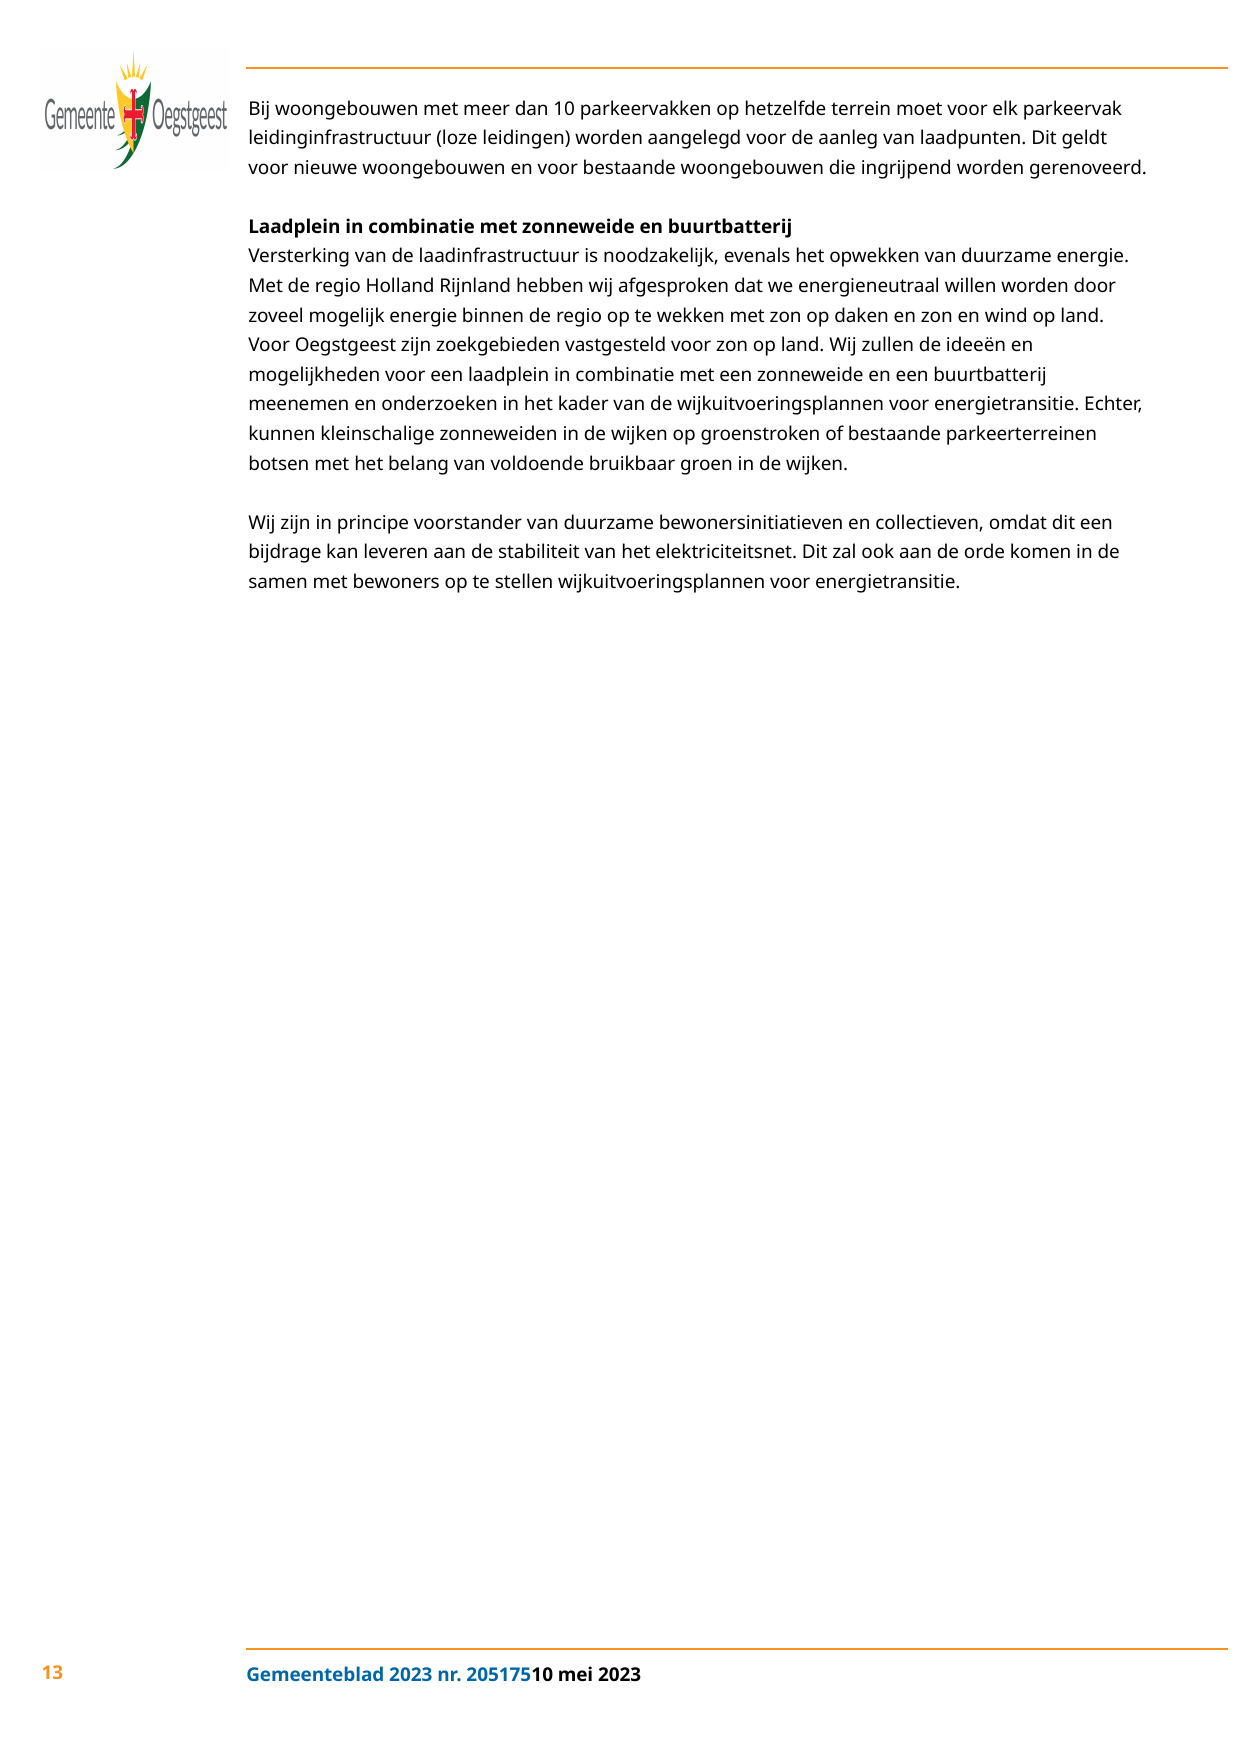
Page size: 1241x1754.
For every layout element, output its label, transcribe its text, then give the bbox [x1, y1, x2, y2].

text Voor Oegstgeest zijn zoekgebieden vastgesteld voor zon op land. Wij zullen de ideeën en mogelijkheden voor een laadplein in combinatie met een zonneweide en een buurtbatterij meenemen en onderzoeken in het kader van de wijkuitvoeringsplannen voor energietransitie. Echter, kunnen kleinschalige zonneweiden in de wijken op groenstroken of bestaande parkeerterreinen botsen met het belang van voldoende bruikbaar groen in de wijken. [248, 331, 1152, 476]
text Bij woongebouwen met meer dan 10 parkeervakken op hetzelfde terrein moet voor elk parkeervak leidinginfrastructuur (loze leidingen) worden aangelegd voor de aanleg van laadpunten. Dit geldt voor nieuwe woongebouwen en voor bestaande woongebouwen die ingrijpend worden gerenoveerd. [248, 95, 1152, 180]
picture [41, 47, 231, 172]
text Wij zijn in principe voorstander van duurzame bewonersinitiatieven en collectieven, omdat dit een bijdrage kan leveren aan de stabiliteit van het elektriciteitsnet. Dit zal ook aan de orde komen in de samen met bewoners op te stellen wijkuitvoeringsplannen voor energietransitie. [248, 509, 1152, 594]
text Versterking van de laadinfrastructuur is noodzakelijk, evenals het opwekken van duurzame energie. Met de regio Holland Rijnland hebben wij afgesproken dat we energieneutraal willen worden door zoveel mogelijk energie binnen de regio op te wekken met zon op daken en zon en wind op land. [248, 243, 1152, 328]
text Laadplein in combinatie met zonneweide en buurtbatterij [248, 213, 1152, 239]
